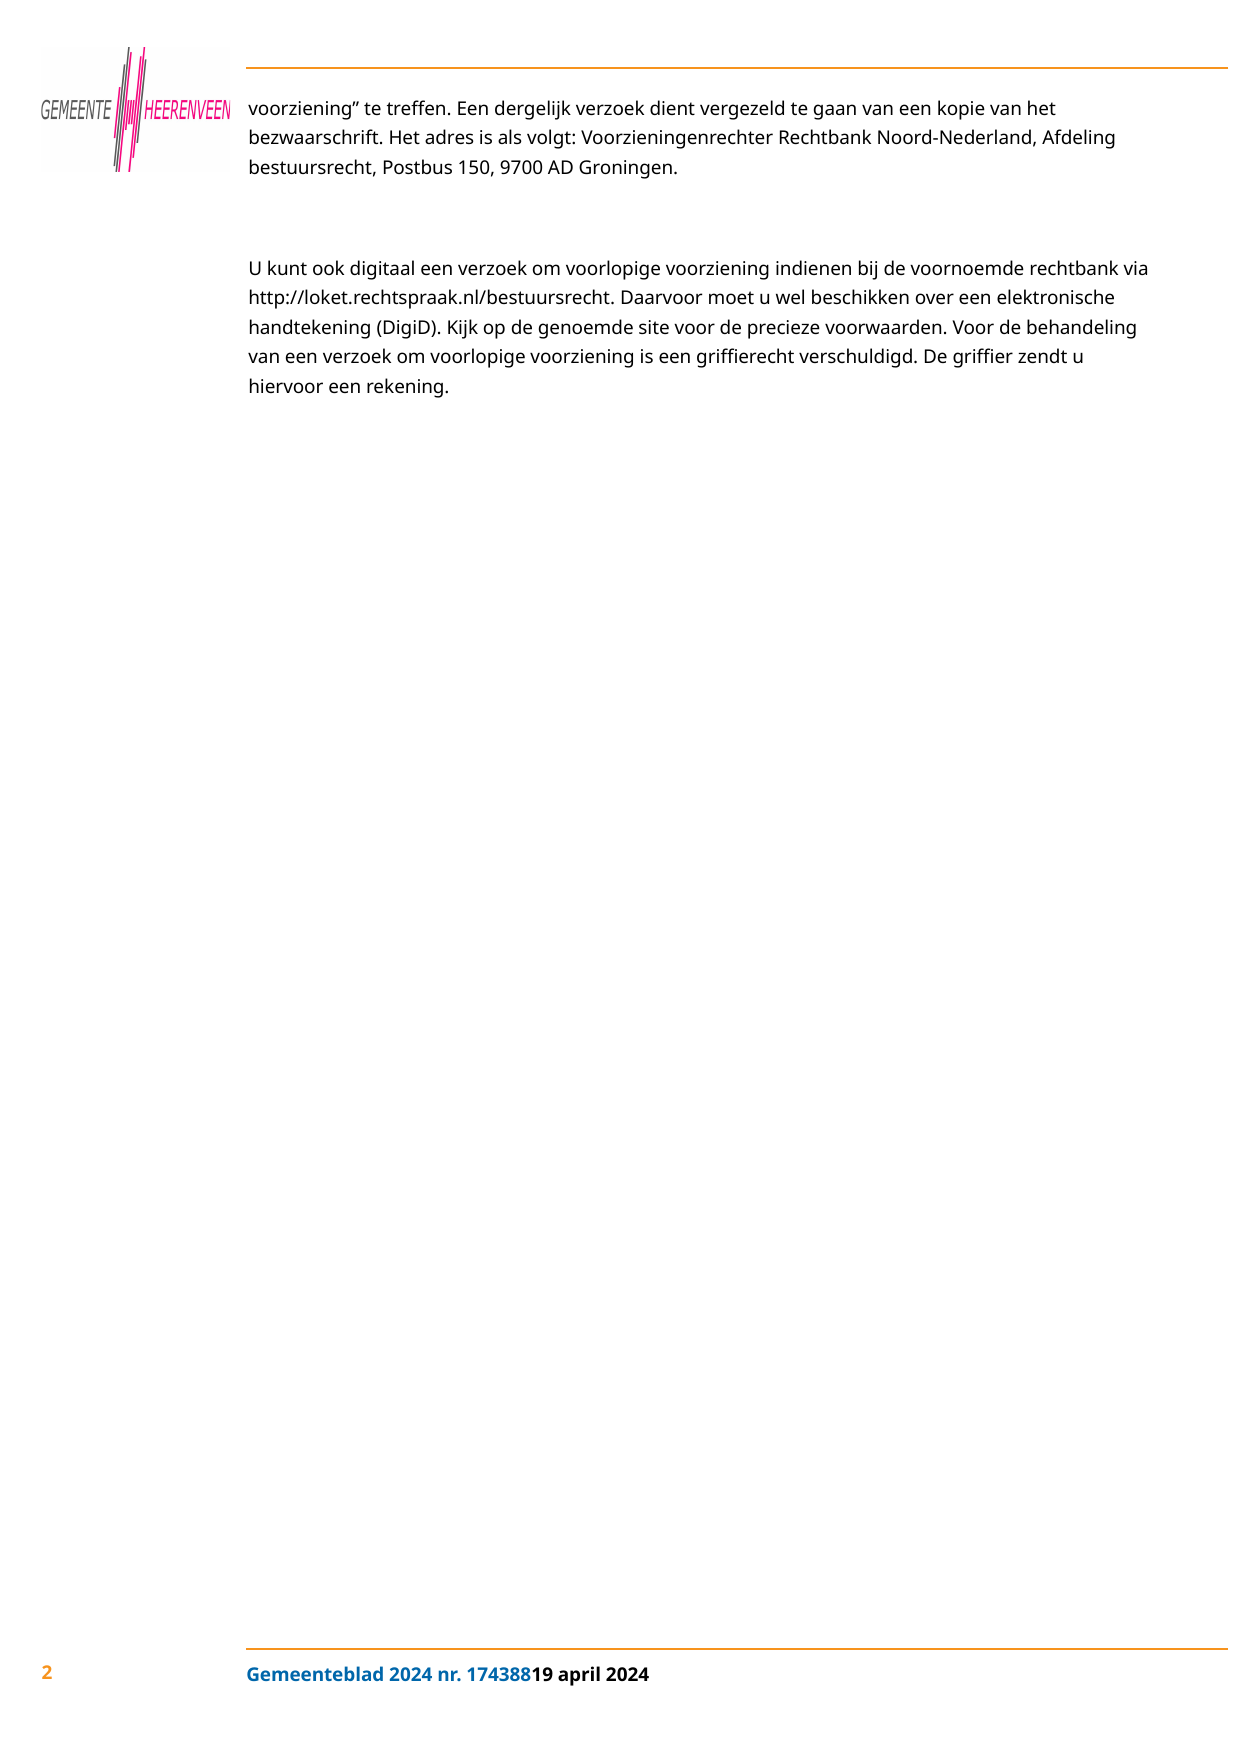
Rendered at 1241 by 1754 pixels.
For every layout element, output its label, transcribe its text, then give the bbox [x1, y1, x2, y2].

text voorziening” te treffen. Een dergelijk verzoek dient vergezeld te gaan van een kopie van het bezwaarschrift. Het adres is als volgt: Voorzieningenrechter Rechtbank Noord-Nederland, Afdeling bestuursrecht, Postbus 150, 9700 AD Groningen. [248, 95, 1152, 180]
picture [41, 47, 231, 172]
text U kunt ook digitaal een verzoek om voorlopige voorziening indienen bij de voornoemde rechtbank via http://loket.rechtspraak.nl/bestuursrecht. Daarvoor moet u wel beschikken over een elektronische handtekening (DigiD). Kijk op de genoemde site voor de precieze voorwaarden. Voor de behandeling van een verzoek om voorlopige voorziening is een griffierecht verschuldigd. De griffier zendt u hiervoor een rekening. [248, 255, 1152, 399]
